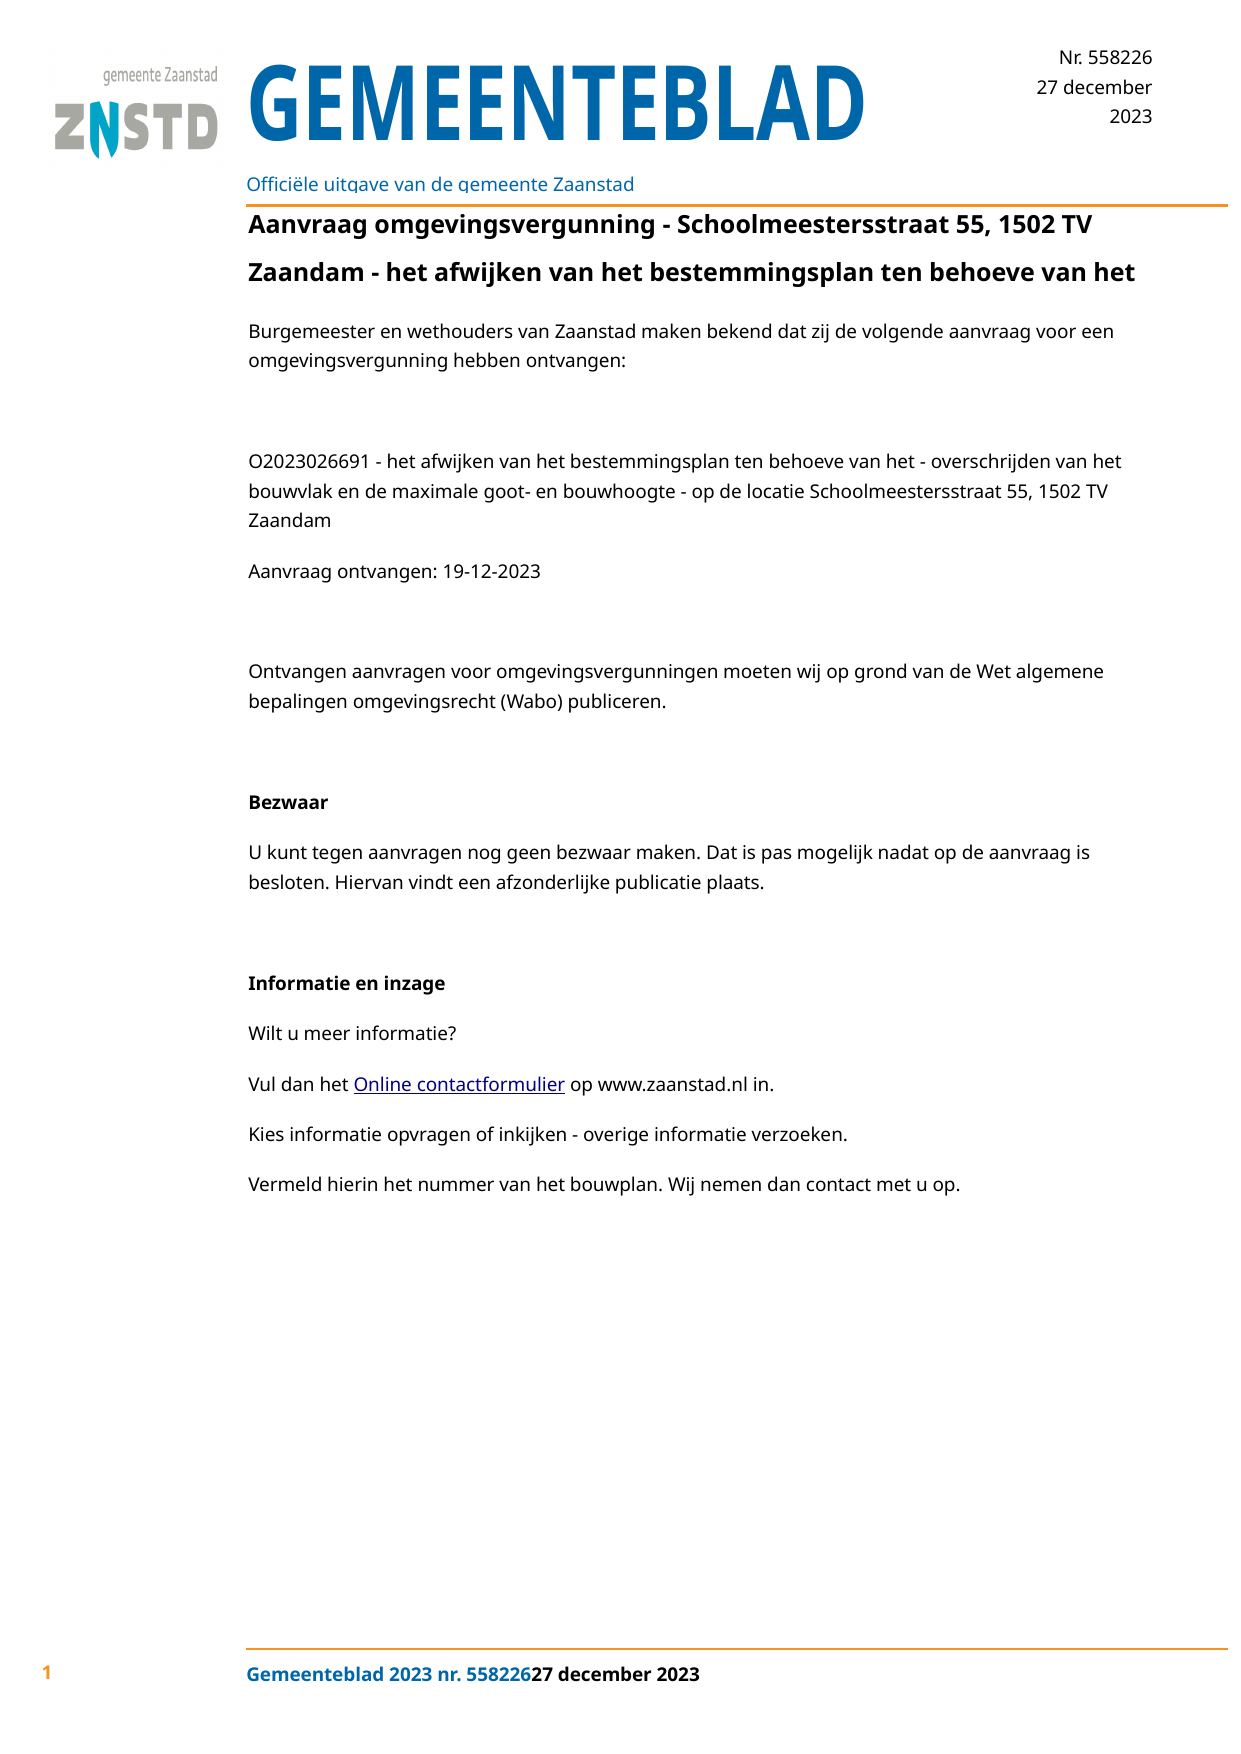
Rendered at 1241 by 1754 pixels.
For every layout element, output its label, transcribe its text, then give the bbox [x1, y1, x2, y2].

text Burgemeester en wethouders van Zaanstad maken bekend dat zij de volgende aanvraag voor een omgevingsvergunning hebben ontvangen: [248, 318, 1152, 373]
text O2023026691 - het afwijken van het bestemmingsplan ten behoeve van het - overschrijden van het bouwvlak en de maximale goot- en bouwhoogte - op de locatie Schoolmeestersstraat 55, 1502 TV Zaandam [248, 448, 1152, 533]
text U kunt tegen aanvragen nog geen bezwaar maken. Dat is pas mogelijk nadat op de aanvraag is besloten. Hiervan vindt een afzonderlijke publicatie plaats. [248, 839, 1152, 895]
text Aanvraag ontvangen: 19-12-2023 [248, 558, 1152, 584]
text Informatie en inzage [248, 970, 1152, 996]
text Vul dan het Online contactformulier op www.zaanstad.nl in. [248, 1071, 1152, 1097]
text Wilt u meer informatie? [248, 1020, 1152, 1046]
picture [41, 47, 231, 172]
text Bezwaar [248, 789, 1152, 815]
text Ontvangen aanvragen voor omgevingsvergunningen moeten wij op grond van de Wet algemene bepalingen omgevingsrecht (Wabo) publiceren. [248, 659, 1152, 714]
text Vermeld hierin het nummer van het bouwplan. Wij nemen dan contact met u op. [248, 1172, 1152, 1197]
text Aanvraag omgevingsvergunning - Schoolmeestersstraat 55, 1502 TV Zaandam - het afwijken van het bestemmingsplan ten behoeve van het [248, 207, 1152, 288]
text Kies informatie opvragen of inkijken - overige informatie verzoeken. [248, 1121, 1152, 1147]
